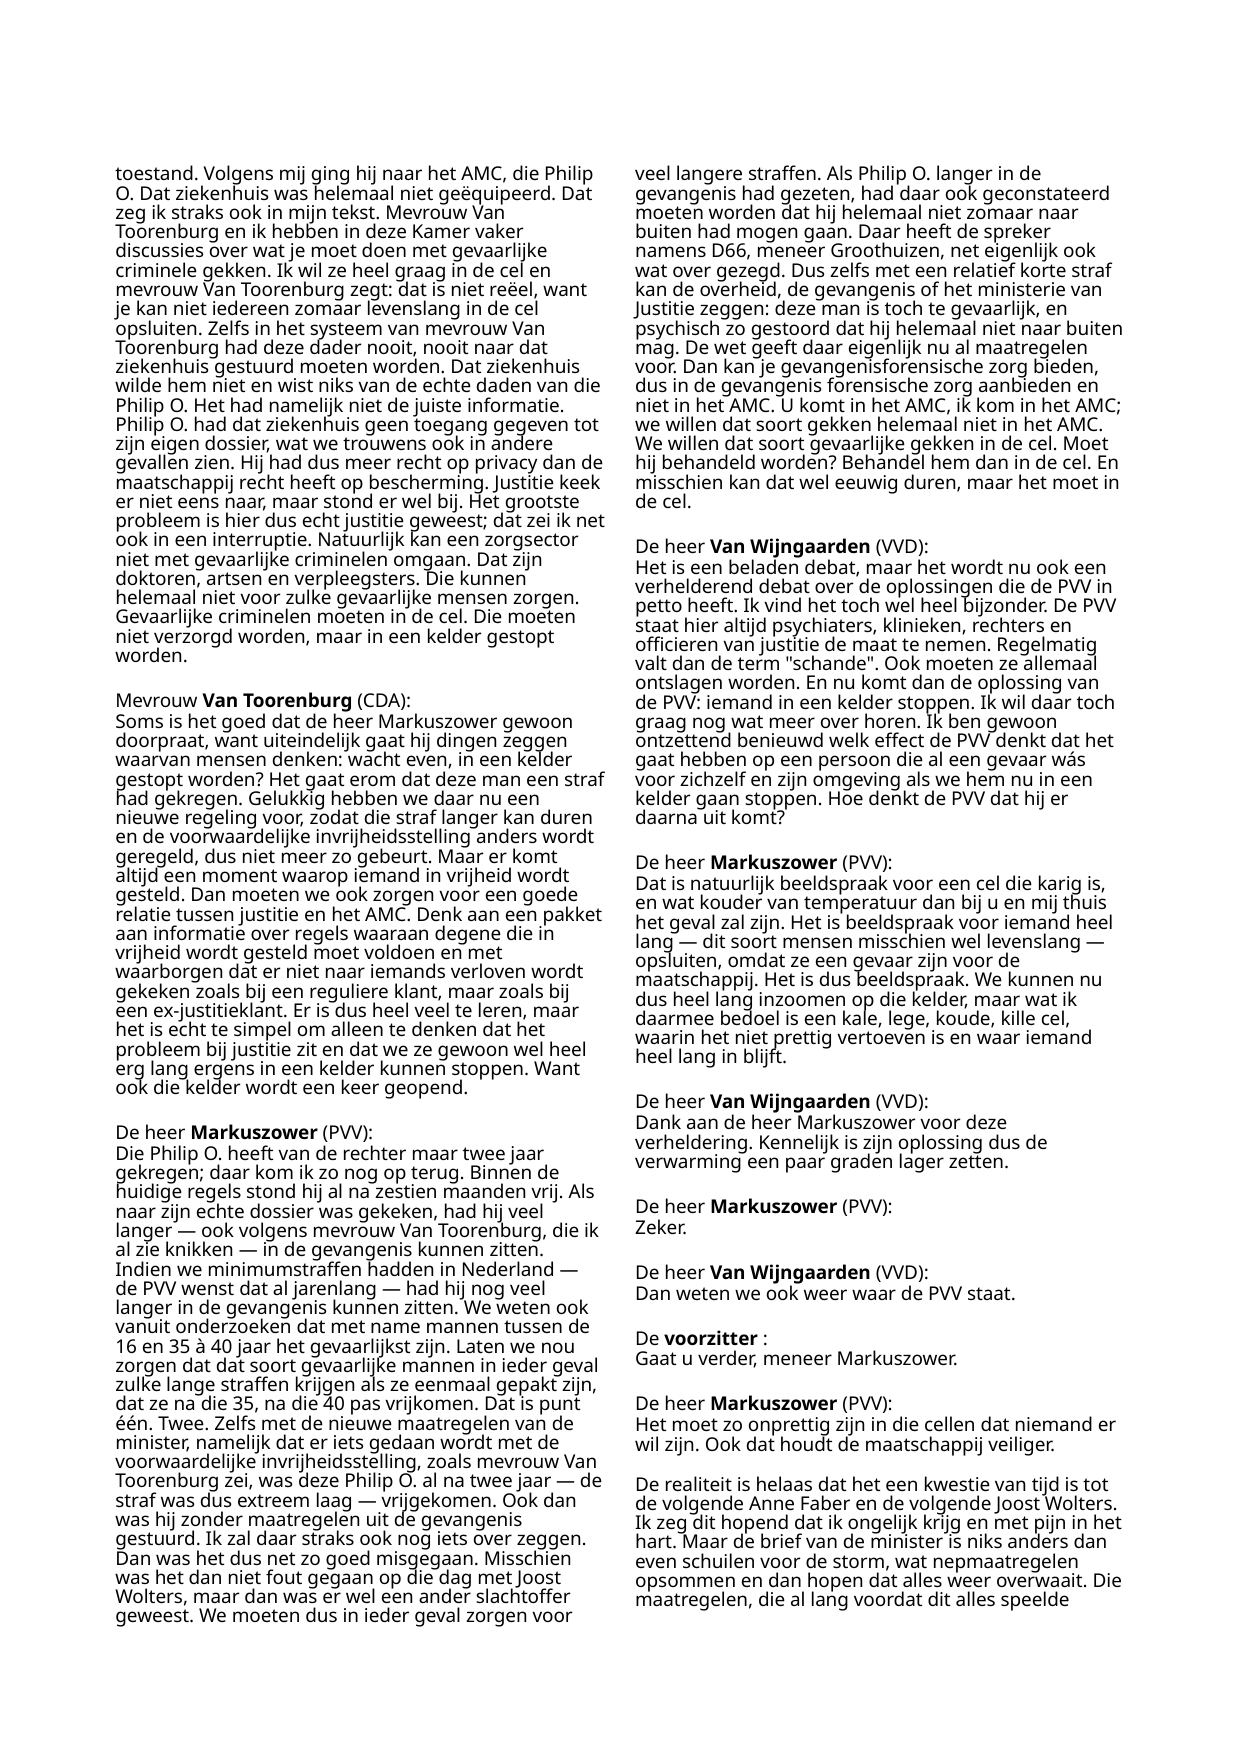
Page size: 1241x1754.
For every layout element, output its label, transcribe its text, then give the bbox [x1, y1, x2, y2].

text Dan weten we ook weer waar de PVV staat. [635, 1284, 1125, 1304]
text De heer Markuszower (PVV): [635, 1193, 1125, 1219]
text Die Philip O. heeft van de rechter maar twee jaar gekregen; daar kom ik zo nog op terug. Binnen de huidige regels stond hij al na zestien maanden vrij. Als naar zijn echte dossier was gekeken, had hij veel langer — ook volgens mevrouw Van Toorenburg, die ik al zie knikken — in de gevangenis kunnen zitten. Indien we minimumstraffen hadden in Nederland — de PVV wenst dat al jarenlang — had hij nog veel langer in de gevangenis kunnen zitten. We weten ook vanuit onderzoeken dat met name mannen tussen de 16 en 35 à 40 jaar het gevaarlijkst zijn. Laten we nou zorgen dat dat soort gevaarlijke mannen in ieder geval zulke lange straffen krijgen als ze eenmaal gepakt zijn, dat ze na die 35, na die 40 pas vrijkomen. Dat is punt één. Twee. Zelfs met de nieuwe maatregelen van de minister, namelijk dat er iets gedaan wordt met de voorwaardelijke invrijheidsstelling, zoals mevrouw Van Toorenburg zei, was deze Philip O. al na twee jaar — de straf was dus extreem laag — vrijgekomen. Ook dan was hij zonder maatregelen uit de gevangenis gestuurd. Ik zal daar straks ook nog iets over zeggen. Dan was het dus net zo goed misgegaan. Misschien was het dan niet fout gegaan op die dag met Joost Wolters, maar dan was er wel een ander slachtoffer geweest. We moeten dus in ieder geval zorgen voor [115, 1145, 605, 1627]
text Mevrouw Van Toorenburg (CDA): [115, 687, 605, 713]
text Zeker. [635, 1219, 1125, 1238]
text De heer Markuszower (PVV): [115, 1119, 605, 1145]
text De heer Van Wijngaarden (VVD): [635, 1259, 1125, 1284]
text Gaat u verder, meneer Markuszower. [635, 1350, 1125, 1370]
text De heer Markuszower (PVV): [635, 849, 1125, 875]
text Dat is natuurlijk beeldspraak voor een cel die karig is, en wat kouder van temperatuur dan bij u en mij thuis het geval zal zijn. Het is beeldspraak voor iemand heel lang — dit soort mensen misschien wel levenslang — opsluiten, omdat ze een gevaar zijn voor de maatschappij. Het is dus beeldspraak. We kunnen nu dus heel lang inzoomen op die kelder, maar wat ik daarmee bedoel is een kale, lege, koude, kille cel, waarin het niet prettig vertoeven is en waar iemand heel lang in blijft. [635, 875, 1125, 1068]
text toestand. Volgens mij ging hij naar het AMC, die Philip O. Dat ziekenhuis was helemaal niet geëquipeerd. Dat zeg ik straks ook in mijn tekst. Mevrouw Van Toorenburg en ik hebben in deze Kamer vaker discussies over wat je moet doen met gevaarlijke criminele gekken. Ik wil ze heel graag in de cel en mevrouw Van Toorenburg zegt: dat is niet reëel, want je kan niet iedereen zomaar levenslang in de cel opsluiten. Zelfs in het systeem van mevrouw Van Toorenburg had deze dader nooit, nooit naar dat ziekenhuis gestuurd moeten worden. Dat ziekenhuis wilde hem niet en wist niks van de echte daden van die Philip O. Het had namelijk niet de juiste informatie. Philip O. had dat ziekenhuis geen toegang gegeven tot zijn eigen dossier, wat we trouwens ook in andere gevallen zien. Hij had dus meer recht op privacy dan de maatschappij recht heeft op bescherming. Justitie keek er niet eens naar, maar stond er wel bij. Het grootste probleem is hier dus echt justitie geweest; dat zei ik net ook in een interruptie. Natuurlijk kan een zorgsector niet met gevaarlijke criminelen omgaan. Dat zijn doktoren, artsen en verpleegsters. Die kunnen helemaal niet voor zulke gevaarlijke mensen zorgen. Gevaarlijke criminelen moeten in de cel. Die moeten niet verzorgd worden, maar in een kelder gestopt worden. [115, 165, 605, 666]
text De heer Van Wijngaarden (VVD): [635, 533, 1125, 559]
text De heer Markuszower (PVV): [635, 1391, 1125, 1416]
text Soms is het goed dat de heer Markuszower gewoon doorpraat, want uiteindelijk gaat hij dingen zeggen waarvan mensen denken: wacht even, in een kelder gestopt worden? Het gaat erom dat deze man een straf had gekregen. Gelukkig hebben we daar nu een nieuwe regeling voor, zodat die straf langer kan duren en de voorwaardelijke invrijheidsstelling anders wordt geregeld, dus niet meer zo gebeurt. Maar er komt altijd een moment waarop iemand in vrijheid wordt gesteld. Dan moeten we ook zorgen voor een goede relatie tussen justitie en het AMC. Denk aan een pakket aan informatie over regels waaraan degene die in vrijheid wordt gesteld moet voldoen en met waarborgen dat er niet naar iemands verloven wordt gekeken zoals bij een reguliere klant, maar zoals bij een ex-justitieklant. Er is dus heel veel te leren, maar het is echt te simpel om alleen te denken dat het probleem bij justitie zit en dat we ze gewoon wel heel erg lang ergens in een kelder kunnen stoppen. Want ook die kelder wordt een keer geopend. [115, 713, 605, 1098]
text De voorzitter : [635, 1325, 1125, 1350]
text Het moet zo onprettig zijn in die cellen dat niemand er wil zijn. Ook dat houdt de maatschappij veiliger. [635, 1416, 1125, 1455]
text Dank aan de heer Markuszower voor deze verheldering. Kennelijk is zijn oplossing dus de verwarming een paar graden lager zetten. [635, 1114, 1125, 1172]
text Het is een beladen debat, maar het wordt nu ook een verhelderend debat over de oplossingen die de PVV in petto heeft. Ik vind het toch wel heel bijzonder. De PVV staat hier altijd psychiaters, klinieken, rechters en officieren van justitie de maat te nemen. Regelmatig valt dan de term "schande". Ook moeten ze allemaal ontslagen worden. En nu komt dan de oplossing van de PVV: iemand in een kelder stoppen. Ik wil daar toch graag nog wat meer over horen. Ik ben gewoon ontzettend benieuwd welk effect de PVV denkt dat het gaat hebben op een persoon die al een gevaar wás voor zichzelf en zijn omgeving als we hem nu in een kelder gaan stoppen. Hoe denkt de PVV dat hij er daarna uit komt? [635, 559, 1125, 828]
text veel langere straffen. Als Philip O. langer in de gevangenis had gezeten, had daar ook geconstateerd moeten worden dat hij helemaal niet zomaar naar buiten had mogen gaan. Daar heeft de spreker namens D66, meneer Groothuizen, net eigenlijk ook wat over gezegd. Dus zelfs met een relatief korte straf kan de overheid, de gevangenis of het ministerie van Justitie zeggen: deze man is toch te gevaarlijk, en psychisch zo gestoord dat hij helemaal niet naar buiten mag. De wet geeft daar eigenlijk nu al maatregelen voor. Dan kan je gevangenisforensische zorg bieden, dus in de gevangenis forensische zorg aanbieden en niet in het AMC. U komt in het AMC, ik kom in het AMC; we willen dat soort gekken helemaal niet in het AMC. We willen dat soort gevaarlijke gekken in de cel. Moet hij behandeld worden? Behandel hem dan in de cel. En misschien kan dat wel eeuwig duren, maar het moet in de cel. [635, 165, 1125, 512]
text De realiteit is helaas dat het een kwestie van tijd is tot de volgende Anne Faber en de volgende Joost Wolters. Ik zeg dit hopend dat ik ongelijk krijg en met pijn in het hart. Maar de brief van de minister is niks anders dan even schuilen voor de storm, wat nepmaatregelen opsommen en dan hopen dat alles weer overwaait. Die maatregelen, die al lang voordat dit alles speelde [635, 1476, 1125, 1610]
text De heer Van Wijngaarden (VVD): [635, 1089, 1125, 1114]
